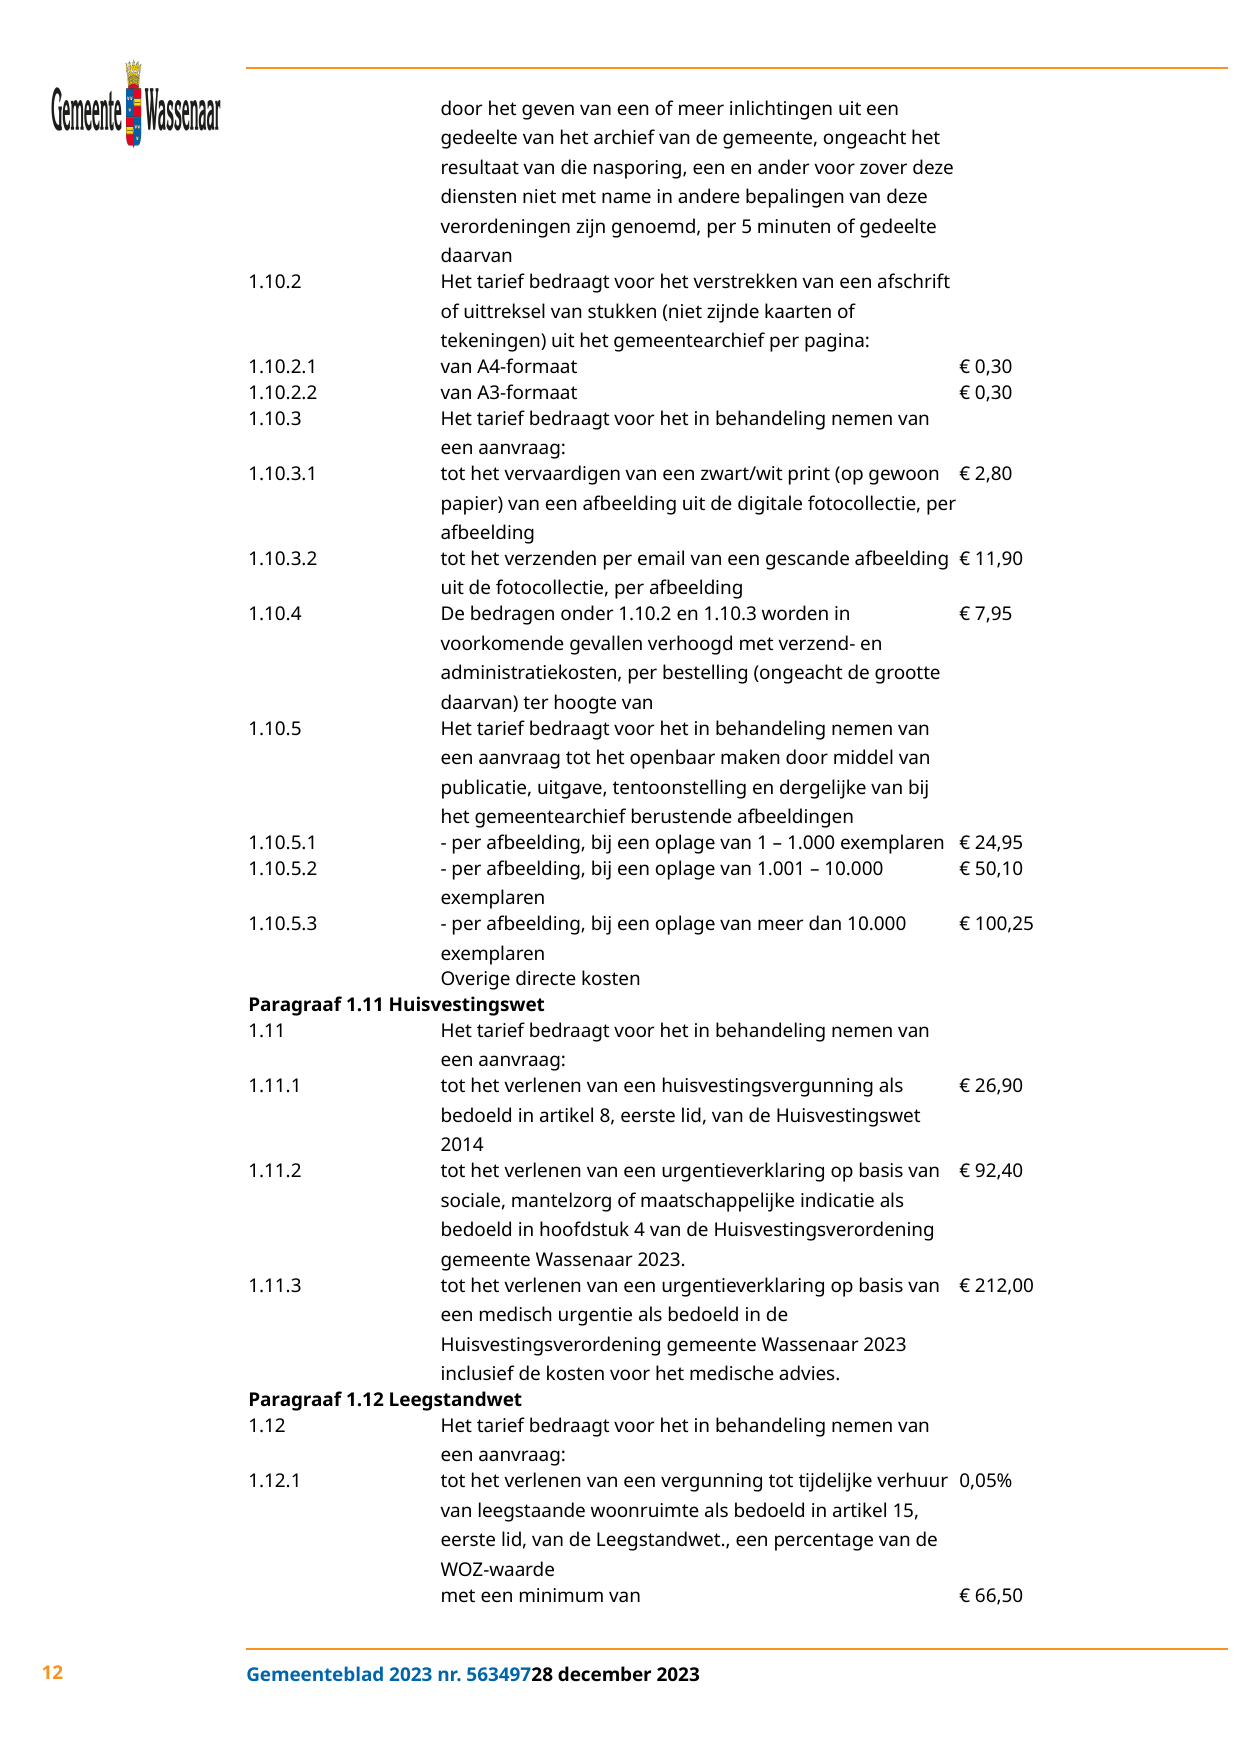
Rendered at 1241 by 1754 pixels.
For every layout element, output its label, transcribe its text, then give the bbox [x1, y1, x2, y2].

table_cell van A3-formaat [440, 379, 959, 405]
table_cell 0,05% [959, 1467, 1152, 1582]
table_cell van A4-formaat [440, 353, 959, 379]
table_cell [248, 1582, 440, 1607]
table_cell - per afbeelding, bij een oplage van 1.001 – 10.000 exemplaren [440, 855, 959, 910]
table_cell Het tarief bedraagt voor het in behandeling nemen van een aanvraag: [440, 1412, 959, 1467]
table_cell 1.12.1 [248, 1467, 440, 1582]
table_cell 1.10.3.2 [248, 545, 440, 600]
table_cell tot het verlenen van een urgentieverklaring op basis van sociale, mantelzorg of maatschappelijke indicatie als bedoeld in hoofdstuk 4 van de Huisvestingsverordening gemeente Wassenaar 2023. [440, 1157, 959, 1272]
table_cell 1.10.5 [248, 715, 440, 829]
table_cell € 100,25 [959, 910, 1152, 966]
table_cell € 92,40 [959, 1157, 1152, 1272]
table_cell € 26,90 [959, 1073, 1152, 1157]
table_cell 1.10.2.1 [248, 353, 440, 379]
table_cell Het tarief bedraagt voor het in behandeling nemen van een aanvraag tot het openbaar maken door middel van publicatie, uitgave, tentoonstelling en dergelijke van bij het gemeentearchief berustende afbeeldingen [440, 715, 959, 829]
table_cell tot het verlenen van een urgentieverklaring op basis van een medisch urgentie als bedoeld in de Huisvestingsverordening gemeente Wassenaar 2023 inclusief de kosten voor het medische advies. [440, 1272, 959, 1386]
table_cell 1.11 [248, 1017, 440, 1072]
table_cell € 2,80 [959, 460, 1152, 545]
table_cell tot het verlenen van een huisvestingsvergunning als bedoeld in artikel 8, eerste lid, van de Huisvestingswet 2014 [440, 1073, 959, 1157]
table_cell [959, 95, 1152, 268]
table_cell door het geven van een of meer inlichtingen uit een gedeelte van het archief van de gemeente, ongeacht het resultaat van die nasporing, een en ander voor zover deze diensten niet met name in andere bepalingen van deze verordeningen zijn genoemd, per 5 minuten of gedeelte daarvan [440, 95, 959, 268]
table_cell tot het vervaardigen van een zwart/wit print (op gewoon papier) van een afbeelding uit de digitale fotocollectie, per afbeelding [440, 460, 959, 545]
table_cell Paragraaf 1.12 Leegstandwet [248, 1386, 1152, 1412]
table_cell [959, 715, 1152, 829]
table_cell € 7,95 [959, 600, 1152, 715]
table_cell € 0,30 [959, 379, 1152, 405]
table_cell [248, 95, 440, 268]
table_cell Het tarief bedraagt voor het in behandeling nemen van een aanvraag: [440, 405, 959, 460]
table_cell - per afbeelding, bij een oplage van meer dan 10.000 exemplaren [440, 910, 959, 966]
table_cell 1.10.4 [248, 600, 440, 715]
table_cell 1.11.3 [248, 1272, 440, 1386]
table_cell 1.12 [248, 1412, 440, 1467]
table_cell Het tarief bedraagt voor het in behandeling nemen van een aanvraag: [440, 1017, 959, 1072]
table_cell [959, 269, 1152, 353]
table_cell tot het verlenen van een vergunning tot tijdelijke verhuur van leegstaande woonruimte als bedoeld in artikel 15, eerste lid, van de Leegstandwet., een percentage van de WOZ-waarde [440, 1467, 959, 1582]
table_cell 1.10.2 [248, 269, 440, 353]
table_cell 1.10.3 [248, 405, 440, 460]
table_cell € 66,50 [959, 1582, 1152, 1607]
table_cell tot het verzenden per email van een gescande afbeelding uit de fotocollectie, per afbeelding [440, 545, 959, 600]
table_cell [959, 1017, 1152, 1072]
table_cell [959, 966, 1152, 991]
table_cell De bedragen onder 1.10.2 en 1.10.3 worden in voorkomende gevallen verhoogd met verzend- en administratiekosten, per bestelling (ongeacht de grootte daarvan) ter hoogte van [440, 600, 959, 715]
table_cell [959, 405, 1152, 460]
table_cell 1.10.5.2 [248, 855, 440, 910]
table_cell [959, 1412, 1152, 1467]
table_cell 1.10.2.2 [248, 379, 440, 405]
table_cell € 24,95 [959, 829, 1152, 855]
table_cell € 50,10 [959, 855, 1152, 910]
table_cell € 0,30 [959, 353, 1152, 379]
table_cell € 212,00 [959, 1272, 1152, 1386]
table_cell 1.11.1 [248, 1073, 440, 1157]
table_cell Het tarief bedraagt voor het verstrekken van een afschrift of uittreksel van stukken (niet zijnde kaarten of tekeningen) uit het gemeentearchief per pagina: [440, 269, 959, 353]
table_cell Overige directe kosten [440, 966, 959, 991]
table_cell 1.11.2 [248, 1157, 440, 1272]
table_cell 1.10.3.1 [248, 460, 440, 545]
table_cell € 11,90 [959, 545, 1152, 600]
table_cell 1.10.5.3 [248, 910, 440, 966]
table_cell [248, 966, 440, 991]
table_cell Paragraaf 1.11 Huisvestingswet [248, 991, 1152, 1017]
table_cell 1.10.5.1 [248, 829, 440, 855]
picture [41, 47, 231, 172]
table_cell - per afbeelding, bij een oplage van 1 – 1.000 exemplaren [440, 829, 959, 855]
table_cell met een minimum van [440, 1582, 959, 1607]
